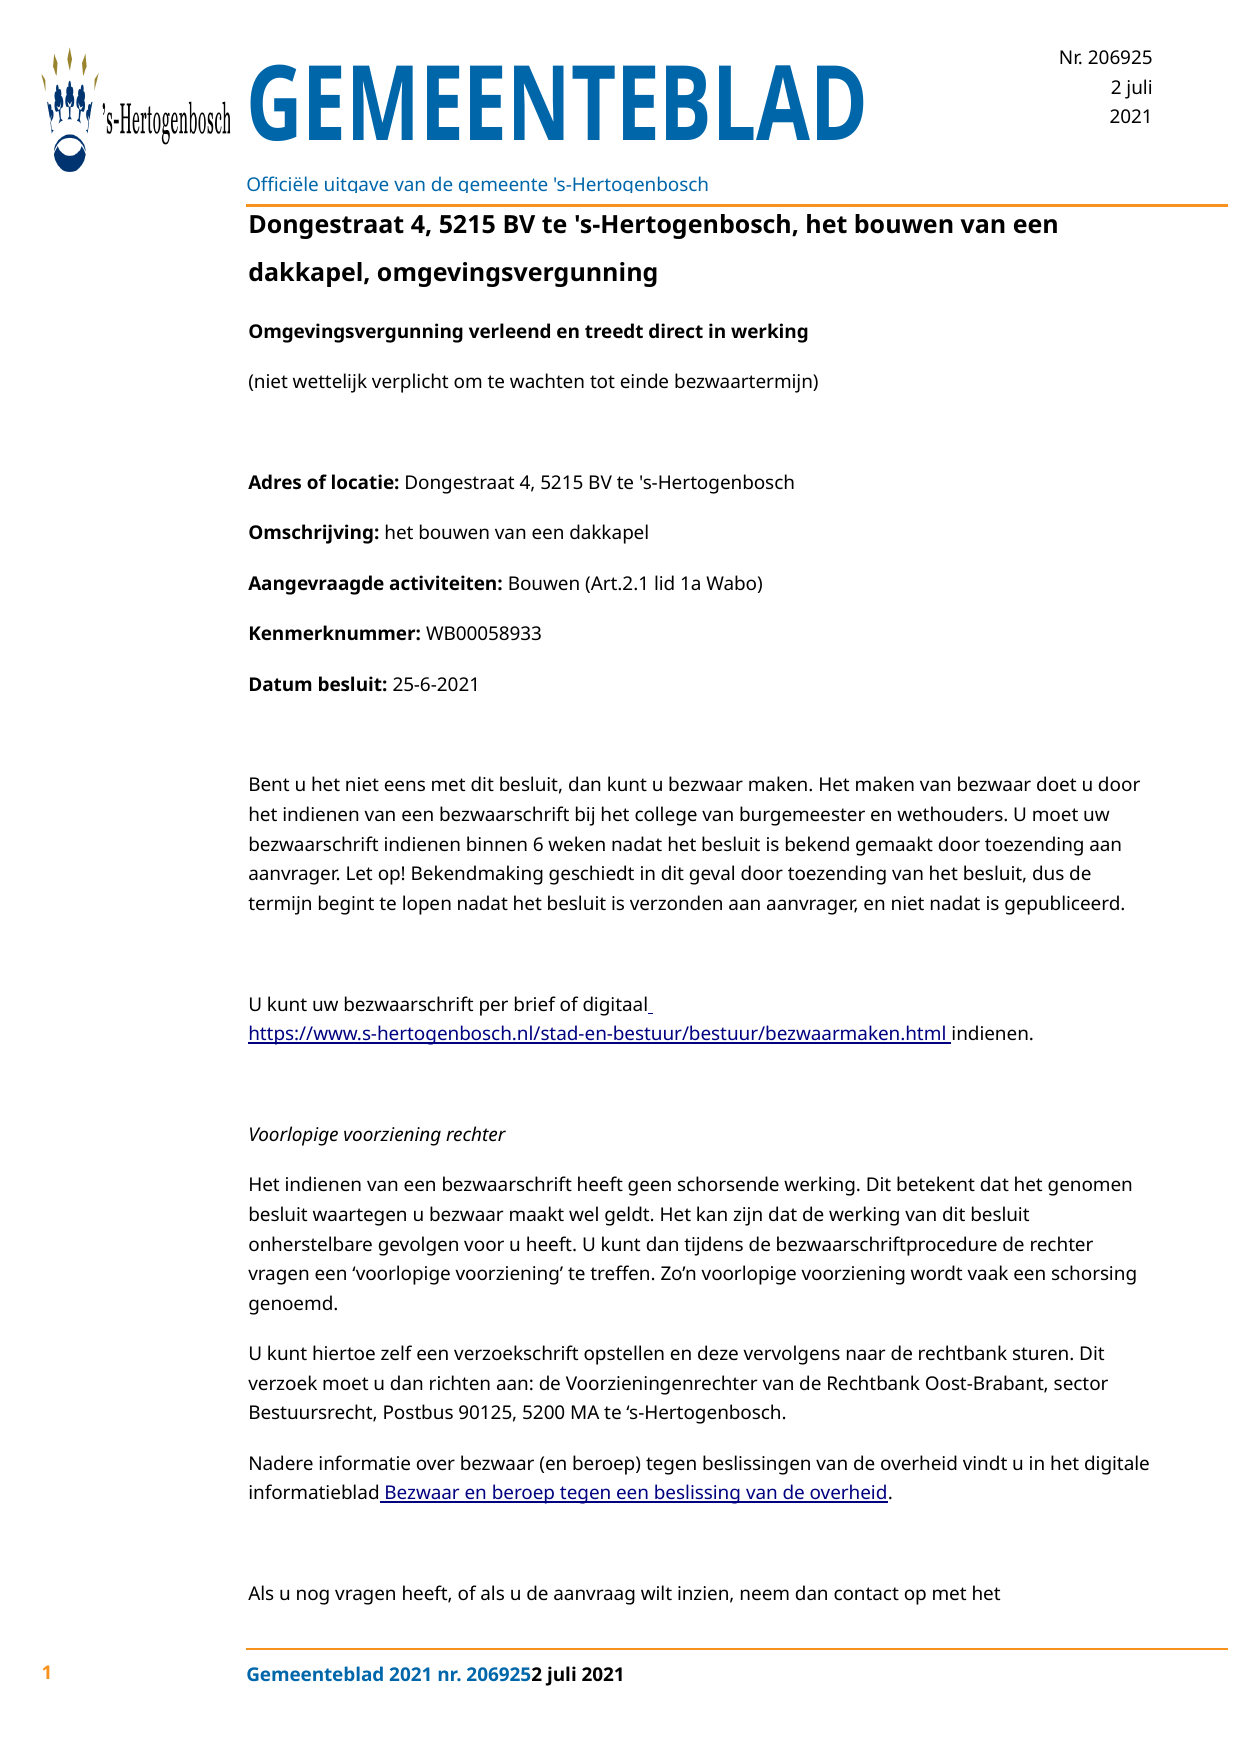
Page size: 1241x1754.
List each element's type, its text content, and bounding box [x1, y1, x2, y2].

text Kenmerknummer: WB00058933 [248, 620, 1152, 646]
text Nadere informatie over bezwaar (en beroep) tegen beslissingen van de overheid vindt u in het digitale informatieblad Bezwaar en beroep tegen een beslissing van de overheid. [248, 1450, 1152, 1505]
text Adres of locatie: Dongestraat 4, 5215 BV te 's-Hertogenbosch [248, 469, 1152, 495]
text Dongestraat 4, 5215 BV te 's-Hertogenbosch, het bouwen van een dakkapel, omgevingsvergunning [248, 207, 1152, 288]
text Datum besluit: 25-6-2021 [248, 671, 1152, 697]
text Omschrijving: het bouwen van een dakkapel [248, 519, 1152, 545]
text Aangevraagde activiteiten: Bouwen (Art.2.1 lid 1a Wabo) [248, 570, 1152, 596]
text Als u nog vragen heeft, of als u de aanvraag wilt inzien, neem dan contact op met het [248, 1580, 1152, 1606]
picture [41, 47, 231, 172]
text Bent u het niet eens met dit besluit, dan kunt u bezwaar maken. Het maken van bezwaar doet u door het indienen van een bezwaarschrift bij het college van burgemeester en wethouders. U moet uw bezwaarschrift indienen binnen 6 weken nadat het besluit is bekend gemaakt door toezending aan aanvrager. Let op! Bekendmaking geschiedt in dit geval door toezending van het besluit, dus de termijn begint te lopen nadat het besluit is verzonden aan aanvrager, en niet nadat is gepubliceerd. [248, 772, 1152, 916]
text (niet wettelijk verplicht om te wachten tot einde bezwaartermijn) [248, 368, 1152, 394]
text Omgevingsvergunning verleend en treedt direct in werking [248, 318, 1152, 344]
text Voorlopige voorziening rechter [248, 1121, 1152, 1147]
text U kunt hiertoe zelf een verzoekschrift opstellen en deze vervolgens naar de rechtbank sturen. Dit verzoek moet u dan richten aan: de Voorzieningenrechter van de Rechtbank Oost-Brabant, sector Bestuursrecht, Postbus 90125, 5200 MA te ‘s-Hertogenbosch. [248, 1340, 1152, 1425]
text U kunt uw bezwaarschrift per brief of digitaal https://www.s-hertogenbosch.nl/stad-en-bestuur/bestuur/bezwaarmaken.html indienen. [248, 991, 1152, 1046]
text Het indienen van een bezwaarschrift heeft geen schorsende werking. Dit betekent dat het genomen besluit waartegen u bezwaar maakt wel geldt. Het kan zijn dat de werking van dit besluit onherstelbare gevolgen voor u heeft. U kunt dan tijdens de bezwaarschriftprocedure de rechter vragen een ‘voorlopige voorziening’ te treffen. Zo’n voorlopige voorziening wordt vaak een schorsing genoemd. [248, 1172, 1152, 1316]
